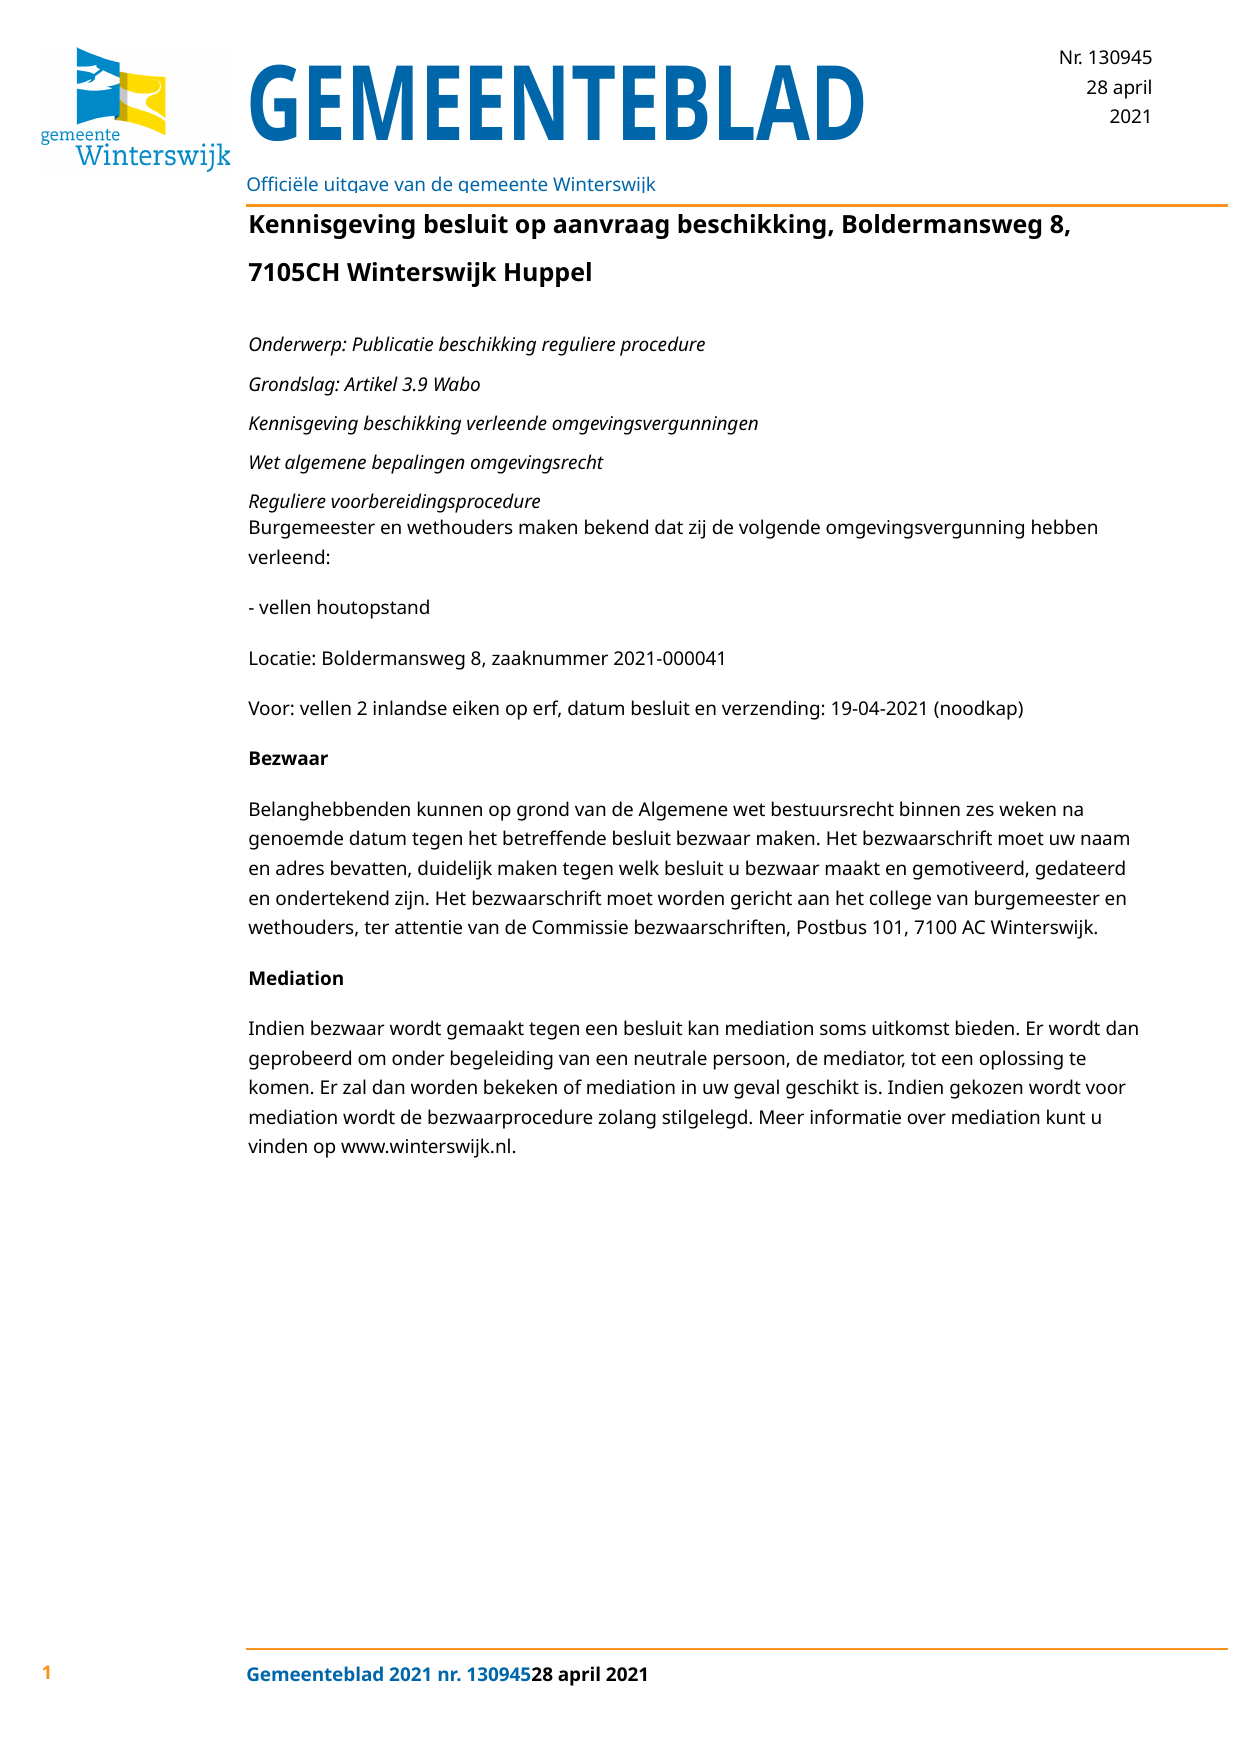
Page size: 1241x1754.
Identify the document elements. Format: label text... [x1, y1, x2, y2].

text Belanghebbenden kunnen op grond van de Algemene wet bestuursrecht binnen zes weken na genoemde datum tegen het betreffende besluit bezwaar maken. Het bezwaarschrift moet uw naam en adres bevatten, duidelijk maken tegen welk besluit u bezwaar maakt en gemotiveerd, gedateerd en ondertekend zijn. Het bezwaarschrift moet worden gericht aan het college van burgemeester en wethouders, ter attentie van de Commissie bezwaarschriften, Postbus 101, 7100 AC Winterswijk. [248, 796, 1152, 940]
text Mediation [248, 965, 1152, 990]
text Bezwaar [248, 746, 1152, 771]
text Grondslag: Artikel 3.9 Wabo [248, 371, 1152, 396]
picture [41, 47, 231, 172]
text Onderwerp: Publicatie beschikking reguliere procedure [248, 331, 1152, 357]
text Voor: vellen 2 inlandse eiken op erf, datum besluit en verzending: 19-04-2021 (noodkap) [248, 695, 1152, 721]
text Reguliere voorbereidingsprocedure [248, 488, 1152, 514]
picture [225, 153, 231, 162]
text Indien bezwaar wordt gemaakt tegen een besluit kan mediation soms uitkomst bieden. Er wordt dan geprobeerd om onder begeleiding van een neutrale persoon, de mediator, tot een oplossing te komen. Er zal dan worden bekeken of mediation in uw geval geschikt is. Indien gekozen wordt voor mediation wordt de bezwaarprocedure zolang stilgelegd. Meer informatie over mediation kunt u vinden op www.winterswijk.nl. [248, 1015, 1152, 1159]
text Burgemeester en wethouders maken bekend dat zij de volgende omgevingsvergunning hebben verleend: [248, 514, 1152, 569]
text Locatie: Boldermansweg 8, zaaknummer 2021-000041 [248, 645, 1152, 670]
text Wet algemene bepalingen omgevingsrecht [248, 449, 1152, 475]
text Kennisgeving beschikking verleende omgevingsvergunningen [248, 410, 1152, 436]
text - vellen houtopstand [248, 594, 1152, 620]
text Kennisgeving besluit op aanvraag beschikking, Boldermansweg 8, 7105CH Winterswijk Huppel [248, 207, 1152, 288]
